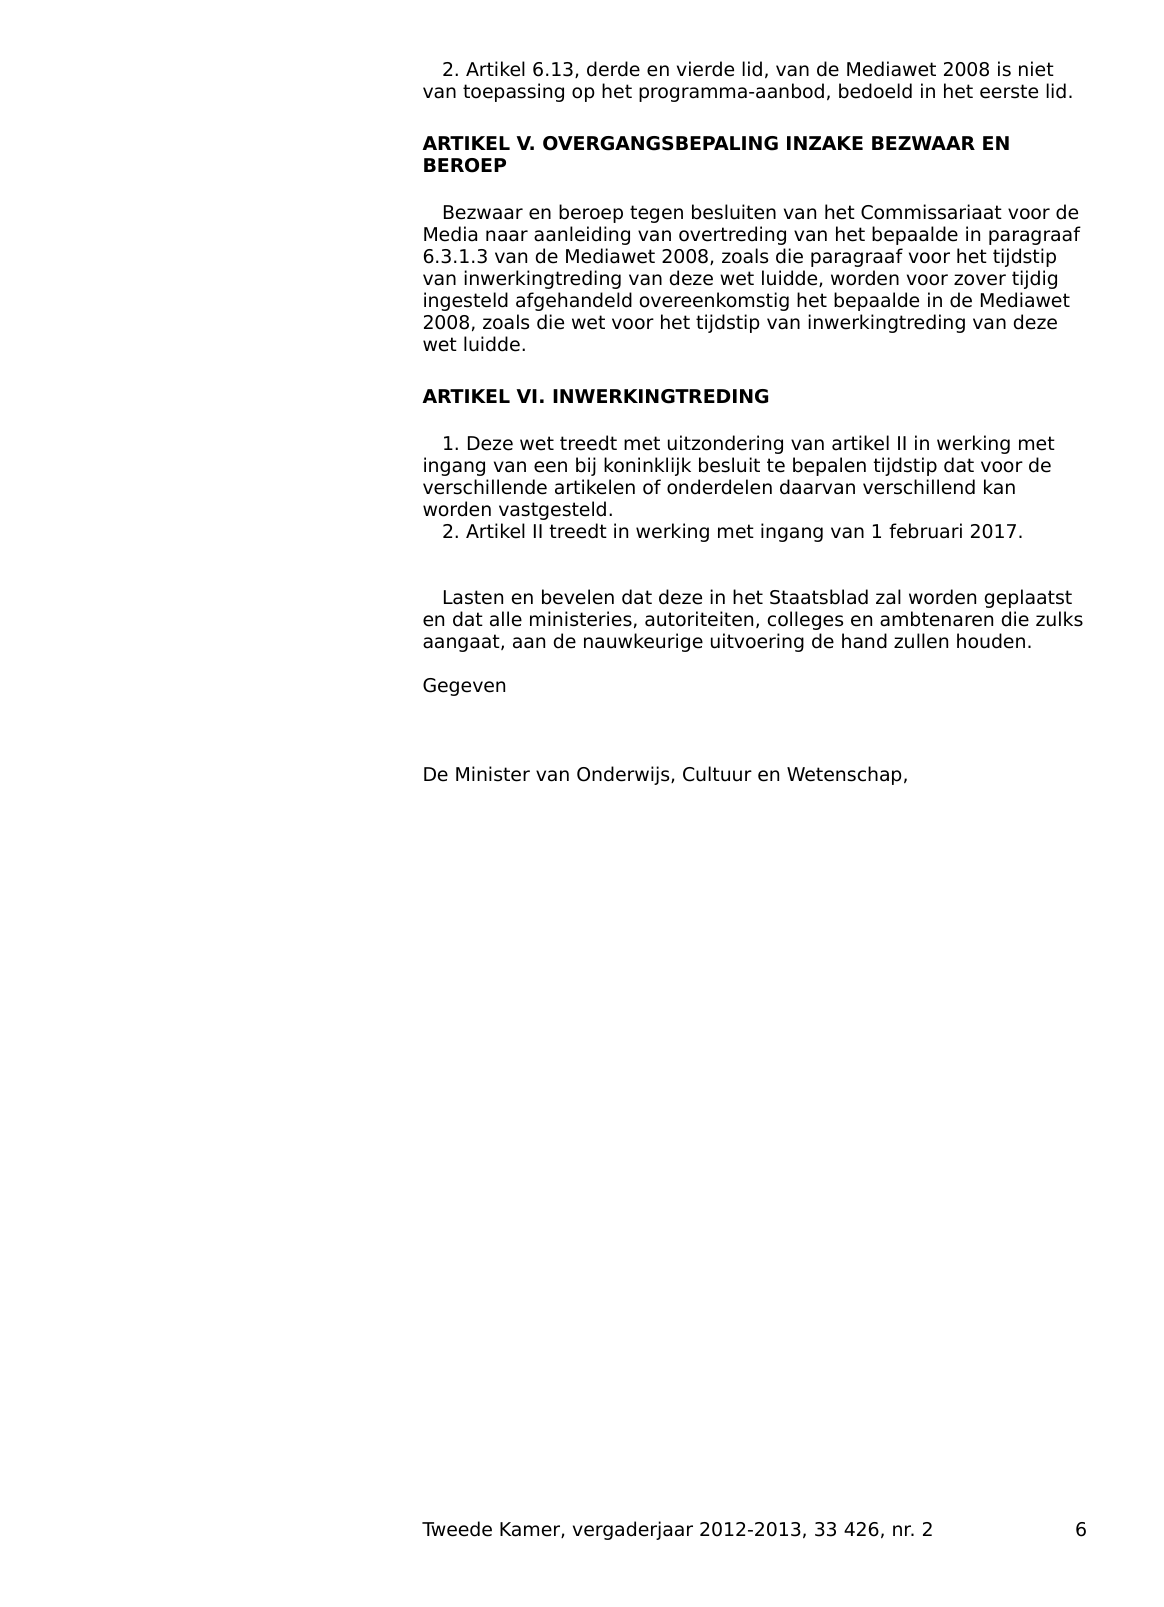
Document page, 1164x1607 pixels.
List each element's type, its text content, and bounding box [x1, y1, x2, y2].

text 2. Artikel II treedt in werking met ingang van 1 februari 2017. [422, 521, 1087, 543]
text 2. Artikel 6.13, derde en vierde lid, van de Mediawet 2008 is niet van toepassing op het programma-aanbod, bedoeld in het eerste lid. [422, 59, 1087, 103]
text 1. Deze wet treedt met uitzondering van artikel II in werking met ingang van een bij koninklijk besluit te bepalen tijdstip dat voor de verschillende artikelen of onderdelen daarvan verschillend kan worden vastgesteld. [422, 433, 1087, 521]
subtitle ARTIKEL V. OVERGANGSBEPALING INZAKE BEZWAAR EN BEROEP [422, 133, 1087, 177]
text De Minister van Onderwijs, Cultuur en Wetenschap, [422, 764, 1087, 786]
subtitle ARTIKEL VI. INWERKINGTREDING [422, 386, 1087, 408]
text Bezwaar en beroep tegen besluiten van het Commissariaat voor de Media naar aanleiding van overtreding van het bepaalde in paragraaf 6.3.1.3 van de Mediawet 2008, zoals die paragraaf voor het tijdstip van inwerkingtreding van deze wet luidde, worden voor zover tijdig ingesteld afgehandeld overeenkomstig het bepaalde in de Mediawet 2008, zoals die wet voor het tijdstip van inwerkingtreding van deze wet luidde. [422, 202, 1087, 356]
text Gegeven [422, 675, 1087, 697]
text Lasten en bevelen dat deze in het Staatsblad zal worden geplaatst en dat alle ministeries, autoriteiten, colleges en ambtenaren die zulks aangaat, aan de nauwkeurige uitvoering de hand zullen houden. [422, 587, 1087, 653]
